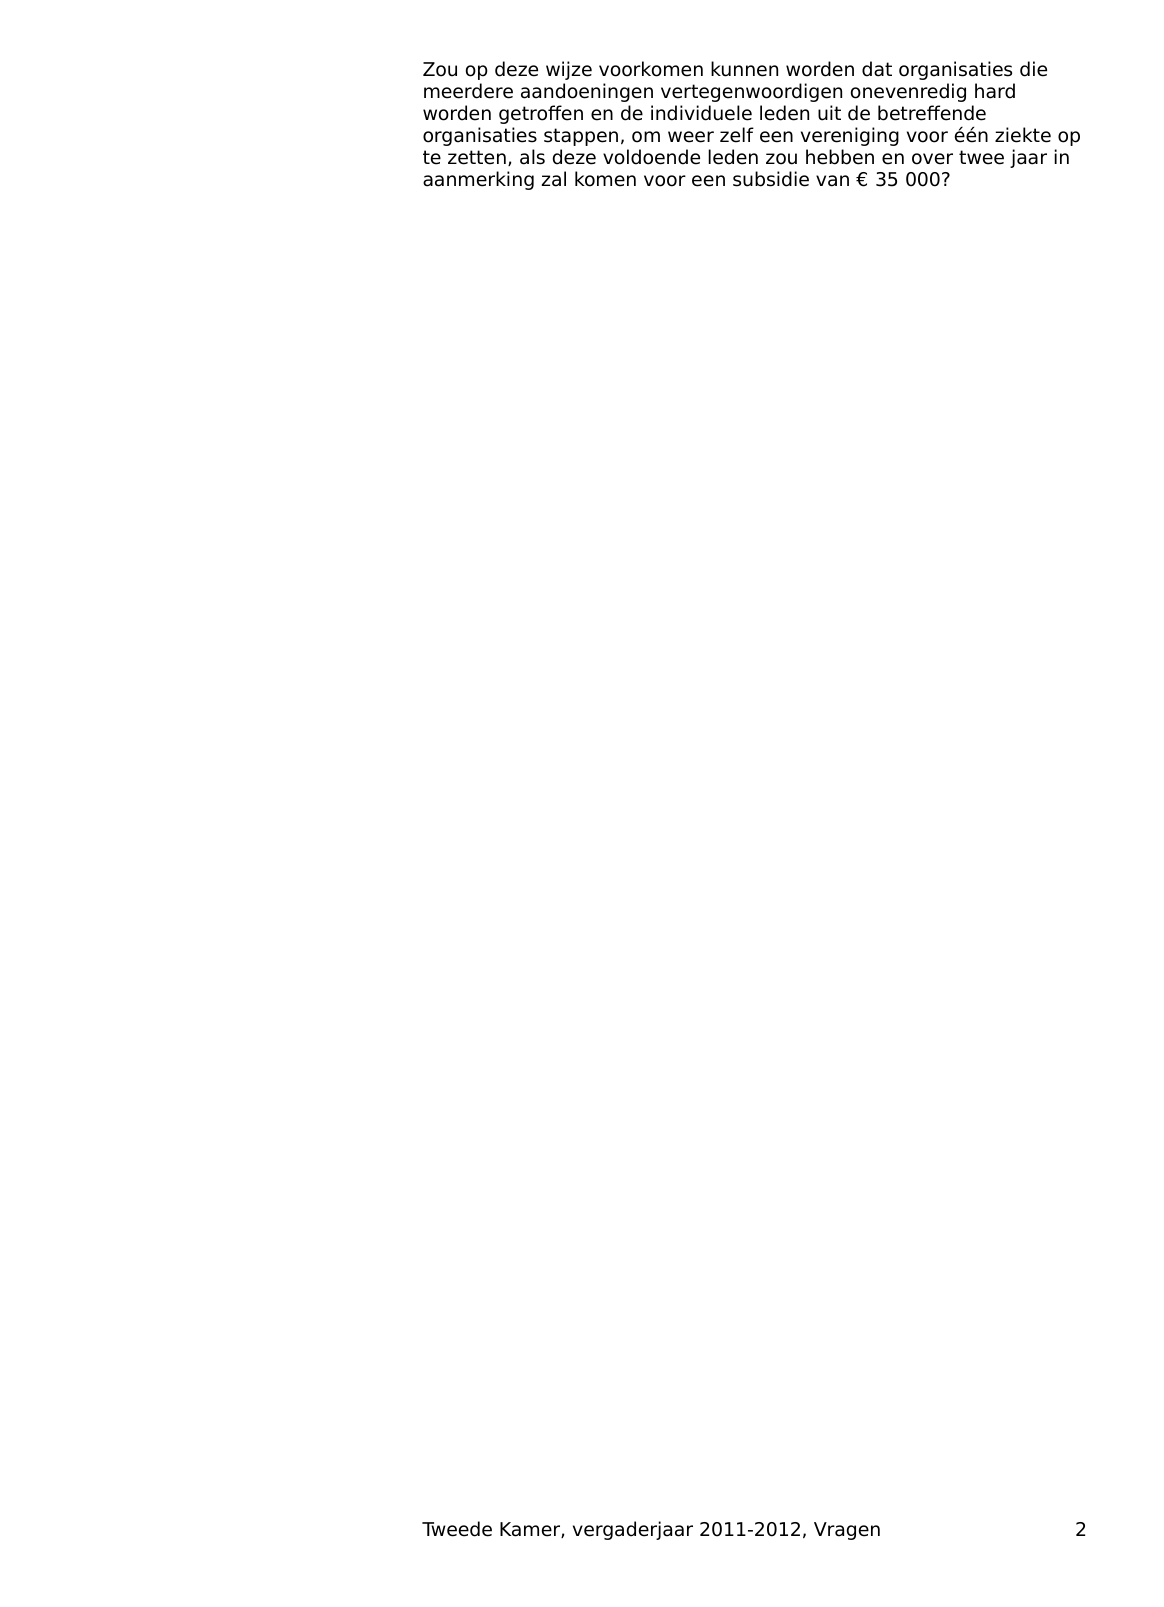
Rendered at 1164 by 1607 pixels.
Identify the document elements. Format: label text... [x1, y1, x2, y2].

text Zou op deze wijze voorkomen kunnen worden dat organisaties die meerdere aandoeningen vertegenwoordigen onevenredig hard worden getroffen en de individuele leden uit de betreffende organisaties stappen, om weer zelf een vereniging voor één ziekte op te zetten, als deze voldoende leden zou hebben en over twee jaar in aanmerking zal komen voor een subsidie van € 35 000? [422, 59, 1087, 191]
